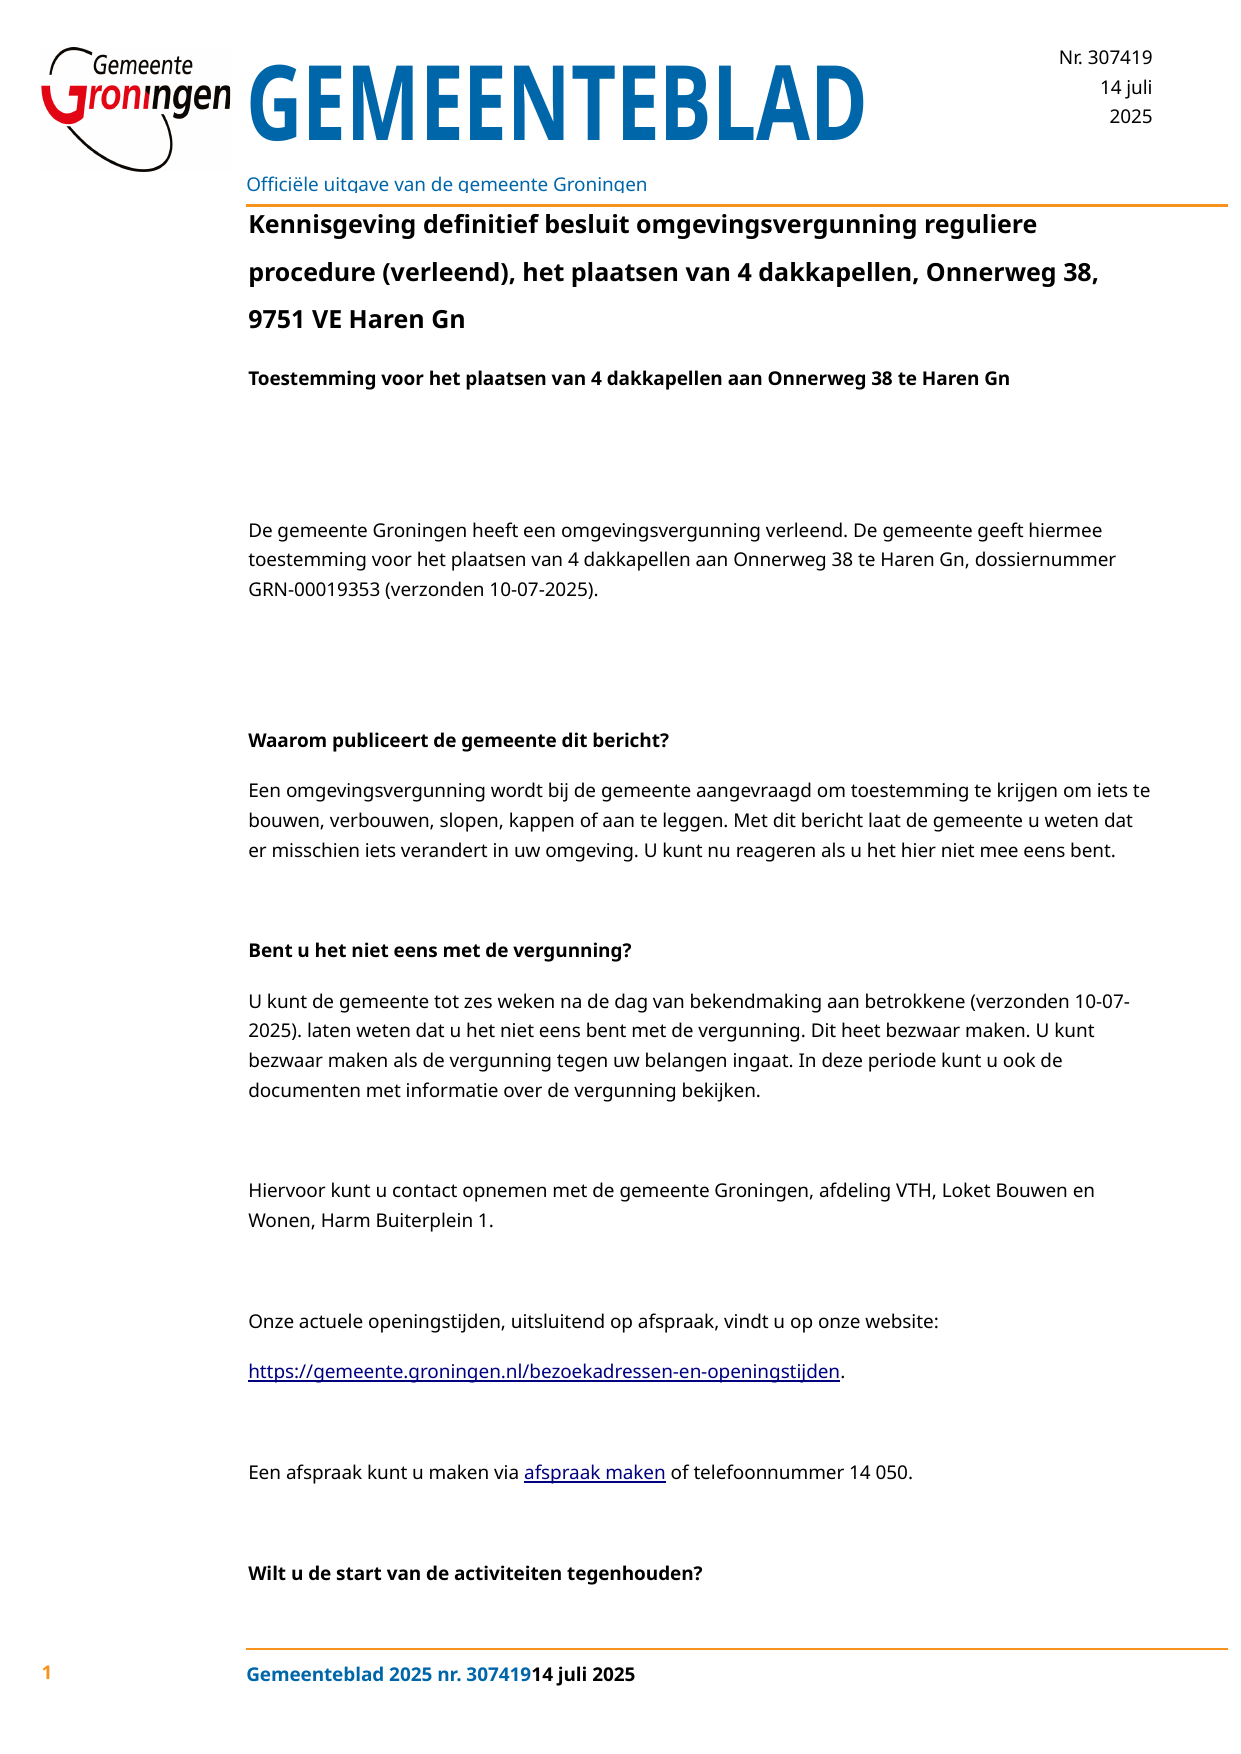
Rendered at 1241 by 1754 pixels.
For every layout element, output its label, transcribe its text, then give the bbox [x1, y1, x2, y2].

text https://gemeente.groningen.nl/bezoekadressen-en-openingstijden. [248, 1358, 1152, 1384]
text Kennisgeving definitief besluit omgevingsvergunning reguliere procedure (verleend), het plaatsen van 4 dakkapellen, Onnerweg 38, 9751 VE Haren Gn [248, 207, 1152, 336]
picture [41, 47, 231, 172]
text Een afspraak kunt u maken via afspraak maken of telefoonnummer 14 050. [248, 1459, 1152, 1485]
text U kunt de gemeente tot zes weken na de dag van bekendmaking aan betrokkene (verzonden 10-07-2025). laten weten dat u het niet eens bent met de vergunning. Dit heet bezwaar maken. U kunt bezwaar maken als de vergunning tegen uw belangen ingaat. In deze periode kunt u ook de documenten met informatie over de vergunning bekijken. [248, 988, 1152, 1102]
text Waarom publiceert de gemeente dit bericht? [248, 727, 1152, 753]
text Toestemming voor het plaatsen van 4 dakkapellen aan Onnerweg 38 te Haren Gn [248, 366, 1152, 391]
text Bent u het niet eens met de vergunning? [248, 938, 1152, 963]
text Wilt u de start van de activiteiten tegenhouden? [248, 1560, 1152, 1586]
text Een omgevingsvergunning wordt bij de gemeente aangevraagd om toestemming te krijgen om iets te bouwen, verbouwen, slopen, kappen of aan te leggen. Met dit bericht laat de gemeente u weten dat er misschien iets verandert in uw omgeving. U kunt nu reageren als u het hier niet mee eens bent. [248, 778, 1152, 862]
text Onze actuele openingstijden, uitsluitend op afspraak, vindt u op onze website: [248, 1308, 1152, 1334]
text De gemeente Groningen heeft een omgevingsvergunning verleend. De gemeente geeft hiermee toestemming voor het plaatsen van 4 dakkapellen aan Onnerweg 38 te Haren Gn, dossiernummer GRN-00019353 (verzonden 10-07-2025). [248, 517, 1152, 602]
text Hiervoor kunt u contact opnemen met de gemeente Groningen, afdeling VTH, Loket Bouwen en Wonen, Harm Buiterplein 1. [248, 1178, 1152, 1233]
